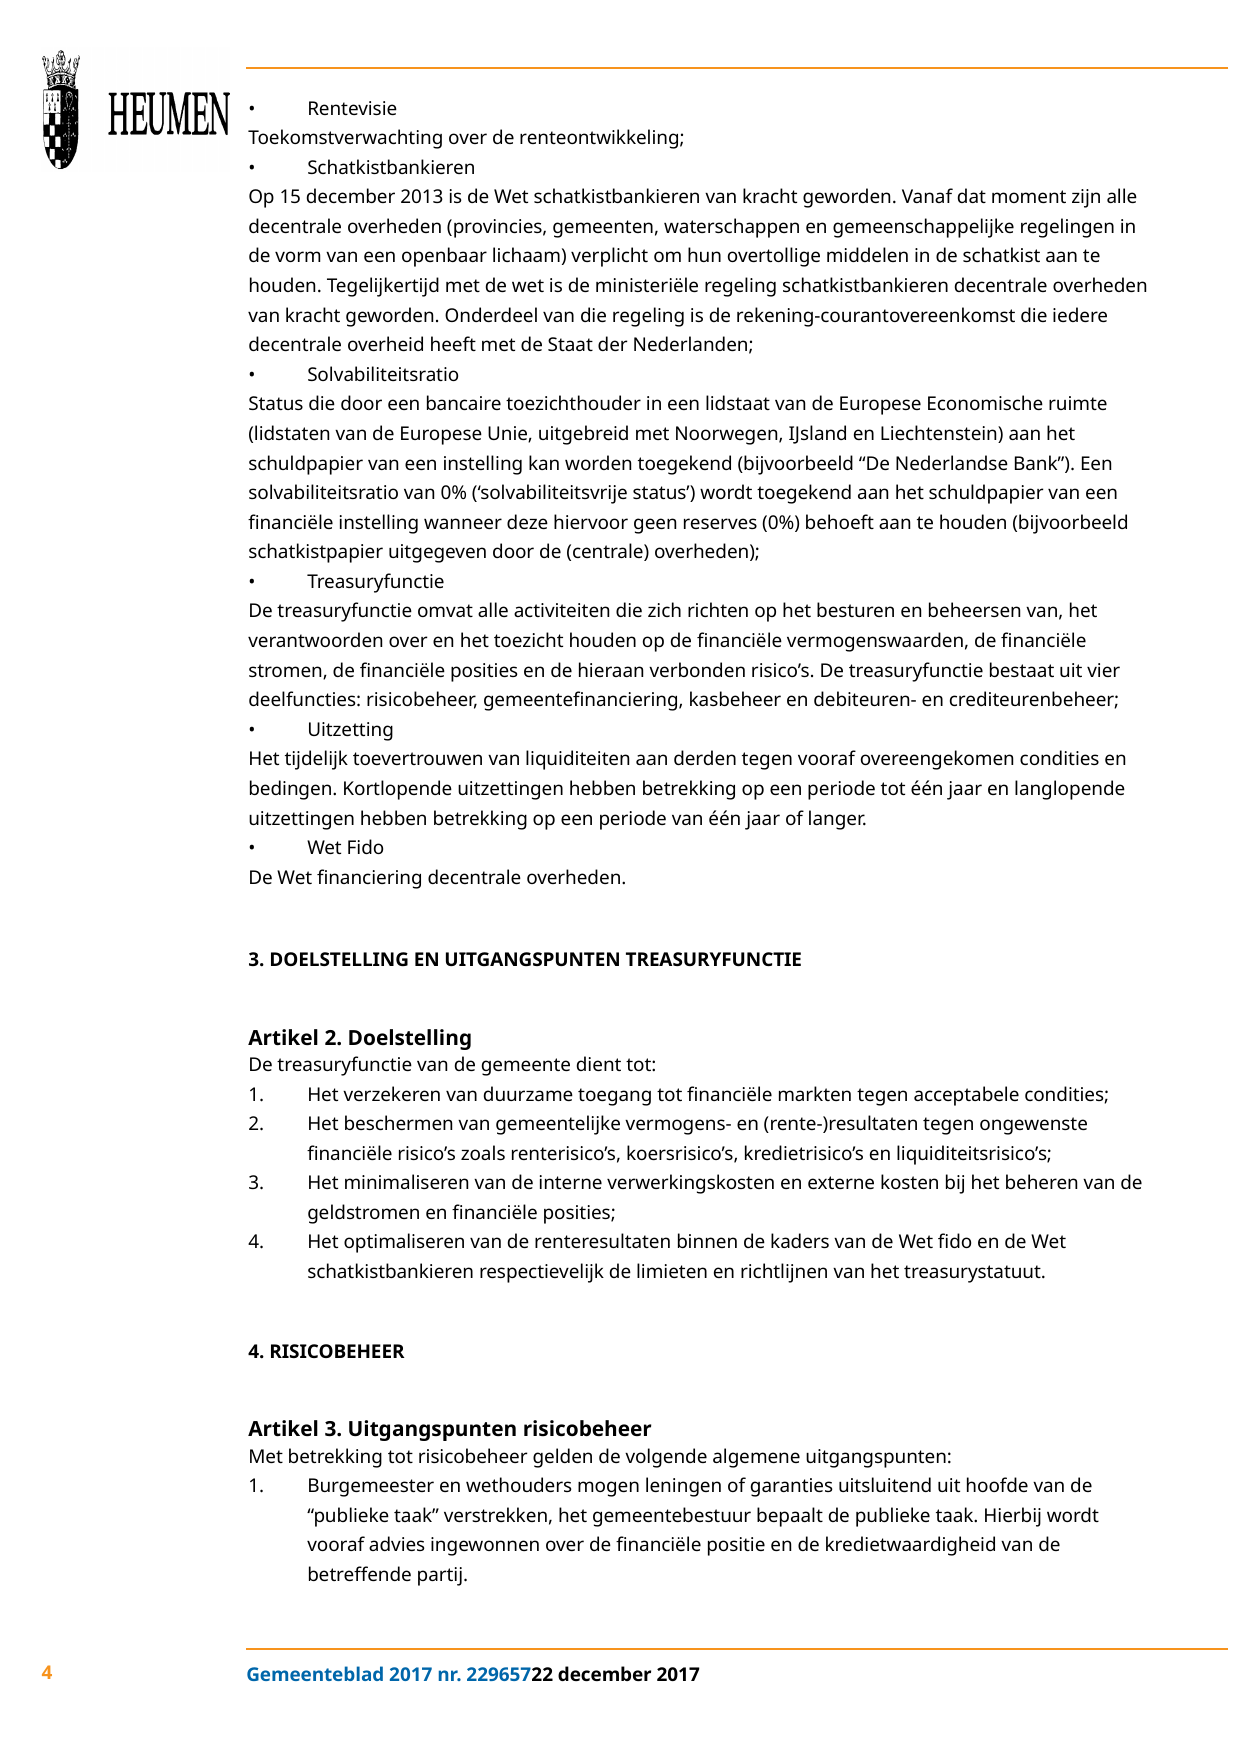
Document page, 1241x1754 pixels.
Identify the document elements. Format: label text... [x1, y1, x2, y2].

text Op 15 december 2013 is de Wet schatkistbankieren van kracht geworden. Vanaf dat moment zijn alle decentrale overheden (provincies, gemeenten, waterschappen en gemeenschappelijke regelingen in de vorm van een openbaar lichaam) verplicht om hun overtollige middelen in de schatkist aan te houden. Tegelijkertijd met de wet is de ministeriële regeling schatkistbankieren decentrale overheden van kracht geworden. Onderdeel van die regeling is de rekening-courantovereenkomst die iedere decentrale overheid heeft met de Staat der Nederlanden; [248, 183, 1152, 357]
list Schatkistbankieren [248, 154, 1152, 180]
list Het optimaliseren van de renteresultaten binnen de kaders van de Wet fido en de Wet schatkistbankieren respectievelijk de limieten en richtlijnen van het treasurystatuut. [248, 1229, 1152, 1284]
list Het minimaliseren van de interne verwerkingskosten en externe kosten bij het beheren van de geldstromen en financiële posities; [248, 1169, 1152, 1225]
list Uitzetting [248, 716, 1152, 742]
text Artikel 3. Uitgangspunten risicobeheer [248, 1414, 1152, 1443]
text Het tijdelijk toevertrouwen van liquiditeiten aan derden tegen vooraf overeengekomen condities en bedingen. Kortlopende uitzettingen hebben betrekking op een periode tot één jaar en langlopende uitzettingen hebben betrekking op een periode van één jaar of langer. [248, 746, 1152, 831]
text 4. RISICOBEHEER [248, 1338, 1152, 1364]
list Het beschermen van gemeentelijke vermogens- en (rente-)resultaten tegen ongewenste financiële risico’s zoals renterisico’s, koersrisico’s, kredietrisico’s en liquiditeitsrisico’s; [248, 1110, 1152, 1166]
text De treasuryfunctie van de gemeente dient tot: [248, 1051, 1152, 1077]
text Met betrekking tot risicobeheer gelden de volgende algemene uitgangspunten: [248, 1443, 1152, 1469]
text Artikel 2. Doelstelling [248, 1023, 1152, 1051]
text Status die door een bancaire toezichthouder in een lidstaat van de Europese Economische ruimte (lidstaten van de Europese Unie, uitgebreid met Noorwegen, IJsland en Liechtenstein) aan het schuldpapier van een instelling kan worden toegekend (bijvoorbeeld “De Nederlandse Bank”). Een solvabiliteitsratio van 0% (‘solvabiliteitsvrije status’) wordt toegekend aan het schuldpapier van een financiële instelling wanneer deze hiervoor geen reserves (0%) behoeft aan te houden (bijvoorbeeld schatkistpapier uitgegeven door de (centrale) overheden); [248, 391, 1152, 564]
list Solvabiliteitsratio [248, 361, 1152, 387]
list Het verzekeren van duurzame toegang tot financiële markten tegen acceptabele condities; [248, 1081, 1152, 1107]
text Toekomstverwachting over de renteontwikkeling; [248, 124, 1152, 150]
list Treasuryfunctie [248, 568, 1152, 594]
text De treasuryfunctie omvat alle activiteiten die zich richten op het besturen en beheersen van, het verantwoorden over en het toezicht houden op de financiële vermogenswaarden, de financiële stromen, de financiële posities en de hieraan verbonden risico’s. De treasuryfunctie bestaat uit vier deelfuncties: risicobeheer, gemeentefinanciering, kasbeheer en debiteuren- en crediteurenbeheer; [248, 598, 1152, 712]
list Rentevisie [248, 95, 1152, 121]
text De Wet financiering decentrale overheden. [248, 864, 1152, 890]
picture [41, 47, 231, 172]
text 3. DOELSTELLING EN UITGANGSPUNTEN TREASURYFUNCTIE [248, 944, 1152, 972]
list Wet Fido [248, 834, 1152, 860]
list Burgemeester en wethouders mogen leningen of garanties uitsluitend uit hoofde van de “publieke taak” verstrekken, het gemeentebestuur bepaalt de publieke taak. Hierbij wordt vooraf advies ingewonnen over de financiële positie en de kredietwaardigheid van de betreffende partij. [248, 1472, 1152, 1587]
